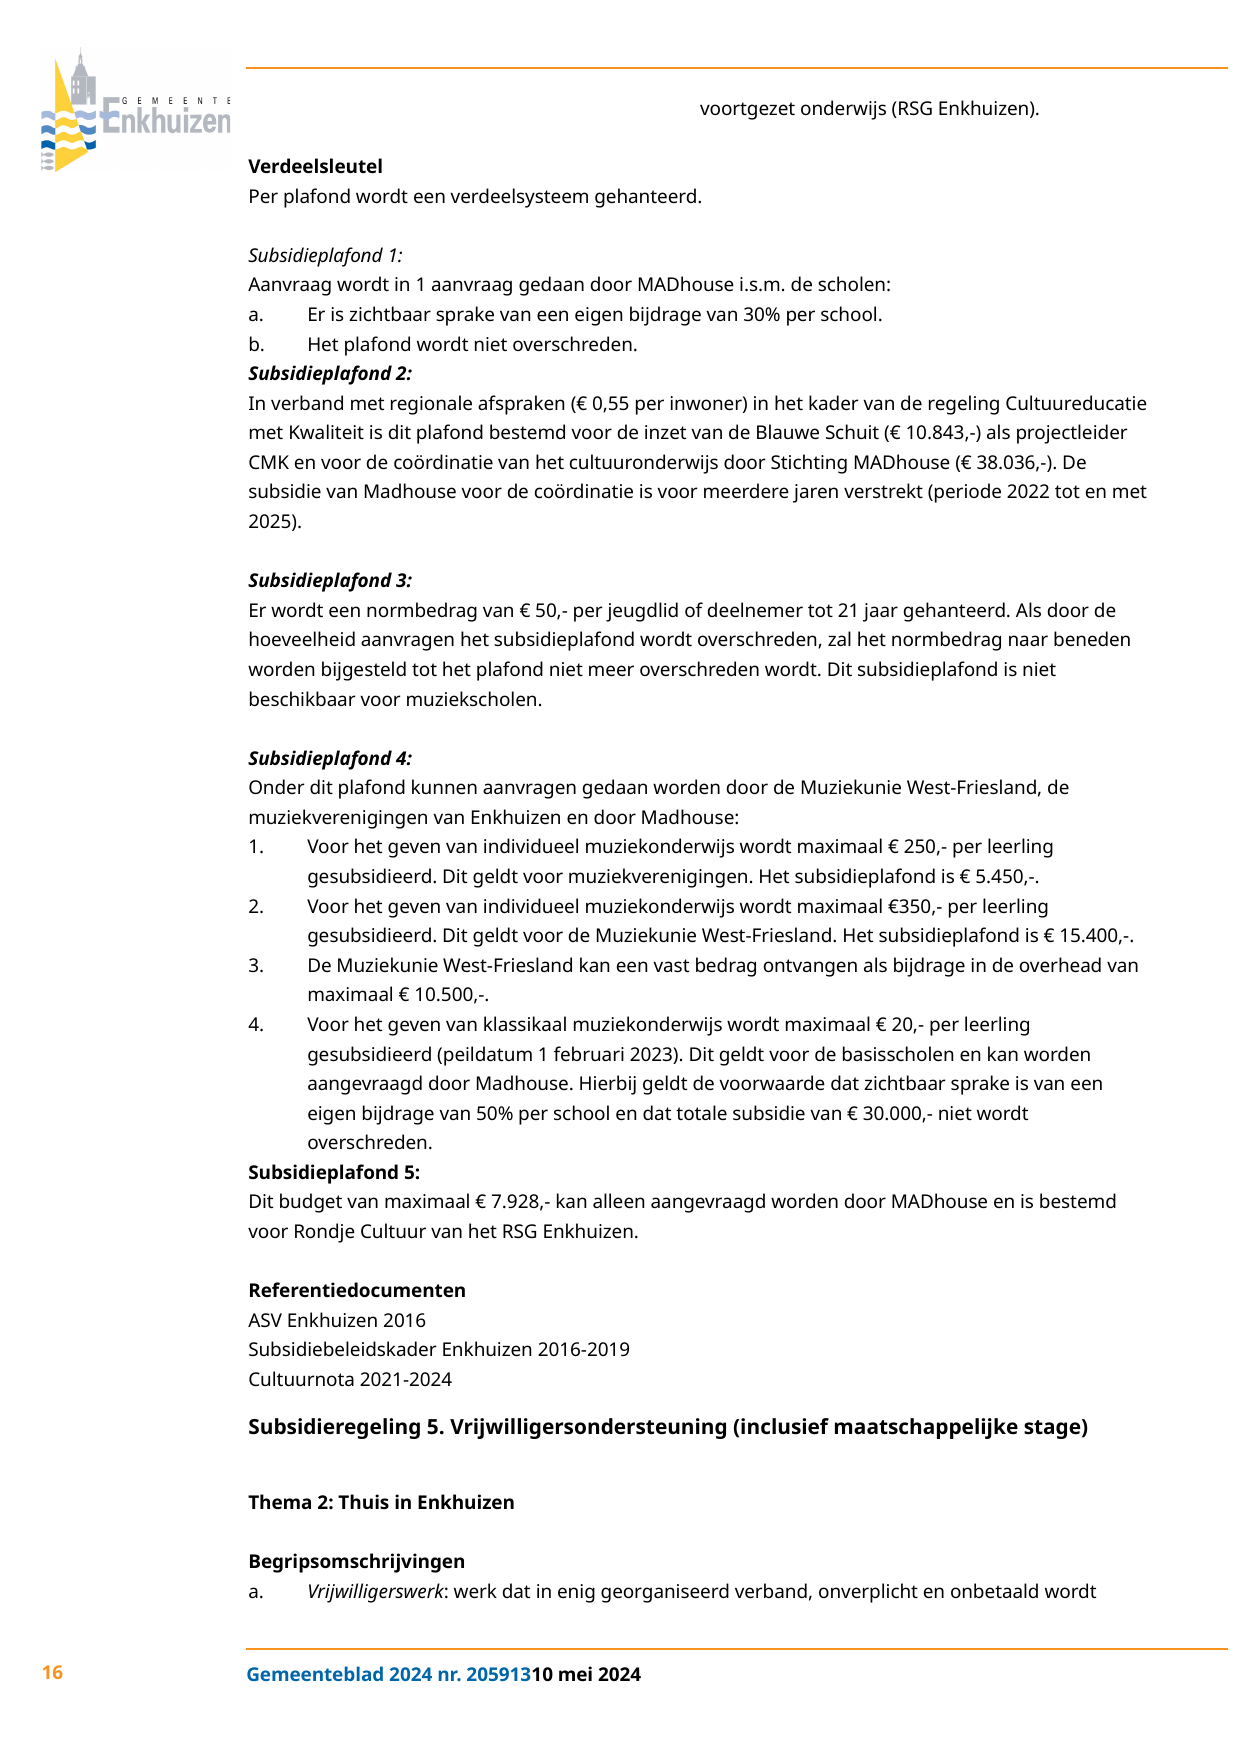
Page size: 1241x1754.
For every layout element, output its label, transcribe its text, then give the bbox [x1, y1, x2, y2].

text In verband met regionale afspraken (€ 0,55 per inwoner) in het kader van de regeling Cultuureducatie met Kwaliteit is dit plafond bestemd voor de inzet van de Blauwe Schuit (€ 10.843,-) als projectleider CMK en voor de coördinatie van het cultuuronderwijs door Stichting MADhouse (€ 38.036,-). De subsidie van Madhouse voor de coördinatie is voor meerdere jaren verstrekt (periode 2022 tot en met 2025). [248, 390, 1152, 534]
text Subsidieplafond 4: [248, 745, 1152, 771]
list Voor het geven van individueel muziekonderwijs wordt maximaal €350,- per leerling gesubsidieerd. Dit geldt voor de Muziekunie West-Friesland. Het subsidieplafond is € 15.400,-. [248, 893, 1152, 948]
text Aanvraag wordt in 1 aanvraag gedaan door MADhouse i.s.m. de scholen: [248, 272, 1152, 297]
text Dit budget van maximaal € 7.928,- kan alleen aangevraagd worden door MADhouse en is bestemd voor Rondje Cultuur van het RSG Enkhuizen. [248, 1189, 1152, 1244]
list Voor het geven van klassikaal muziekonderwijs wordt maximaal € 20,- per leerling gesubsidieerd (peildatum 1 februari 2023). Dit geldt voor de basisscholen en kan worden aangevraagd door Madhouse. Hierbij geldt de voorwaarde dat zichtbaar sprake is van een eigen bijdrage van 50% per school en dat totale subsidie van € 30.000,- niet wordt overschreden. [248, 1011, 1152, 1155]
text Cultuurnota 2021-2024 [248, 1366, 1152, 1392]
text Subsidieplafond 2: [248, 360, 1152, 386]
text Subsidiebeleidskader Enkhuizen 2016-2019 [248, 1337, 1152, 1362]
text Onder dit plafond kunnen aanvragen gedaan worden door de Muziekunie West-Friesland, de muziekverenigingen van Enkhuizen en door Madhouse: [248, 774, 1152, 830]
list Het plafond wordt niet overschreden. [248, 331, 1152, 357]
list Voor het geven van individueel muziekonderwijs wordt maximaal € 250,- per leerling gesubsidieerd. Dit geldt voor muziekverenigingen. Het subsidieplafond is € 5.450,-. [248, 834, 1152, 889]
text Subsidieplafond 3: [248, 567, 1152, 593]
table_cell voortgezet onderwijs (RSG Enkhuizen). [700, 95, 1152, 121]
text Verdeelsleutel [248, 153, 1152, 179]
list De Muziekunie West-Friesland kan een vast bedrag ontvangen als bijdrage in de overhead van maximaal € 10.500,-. [248, 952, 1152, 1007]
text Thema 2: Thuis in Enkhuizen [248, 1489, 1152, 1515]
text Subsidieregeling 5. Vrijwilligersondersteuning (inclusief maatschappelijke stage) [248, 1412, 1152, 1440]
text Subsidieplafond 5: [248, 1159, 1152, 1185]
text Subsidieplafond 1: [248, 242, 1152, 268]
picture [41, 47, 231, 172]
text Referentiedocumenten [248, 1277, 1152, 1303]
text ASV Enkhuizen 2016 [248, 1307, 1152, 1333]
list Er is zichtbaar sprake van een eigen bijdrage van 30% per school. [248, 301, 1152, 327]
text Per plafond wordt een verdeelsysteem gehanteerd. [248, 183, 1152, 209]
table_cell [248, 95, 700, 121]
text Begripsomschrijvingen [248, 1549, 1152, 1574]
text Er wordt een normbedrag van € 50,- per jeugdlid of deelnemer tot 21 jaar gehanteerd. Als door de hoeveelheid aanvragen het subsidieplafond wordt overschreden, zal het normbedrag naar beneden worden bijgesteld tot het plafond niet meer overschreden wordt. Dit subsidieplafond is niet beschikbaar voor muziekscholen. [248, 597, 1152, 712]
list Vrijwilligerswerk: werk dat in enig georganiseerd verband, onverplicht en onbetaald wordt [248, 1578, 1152, 1604]
